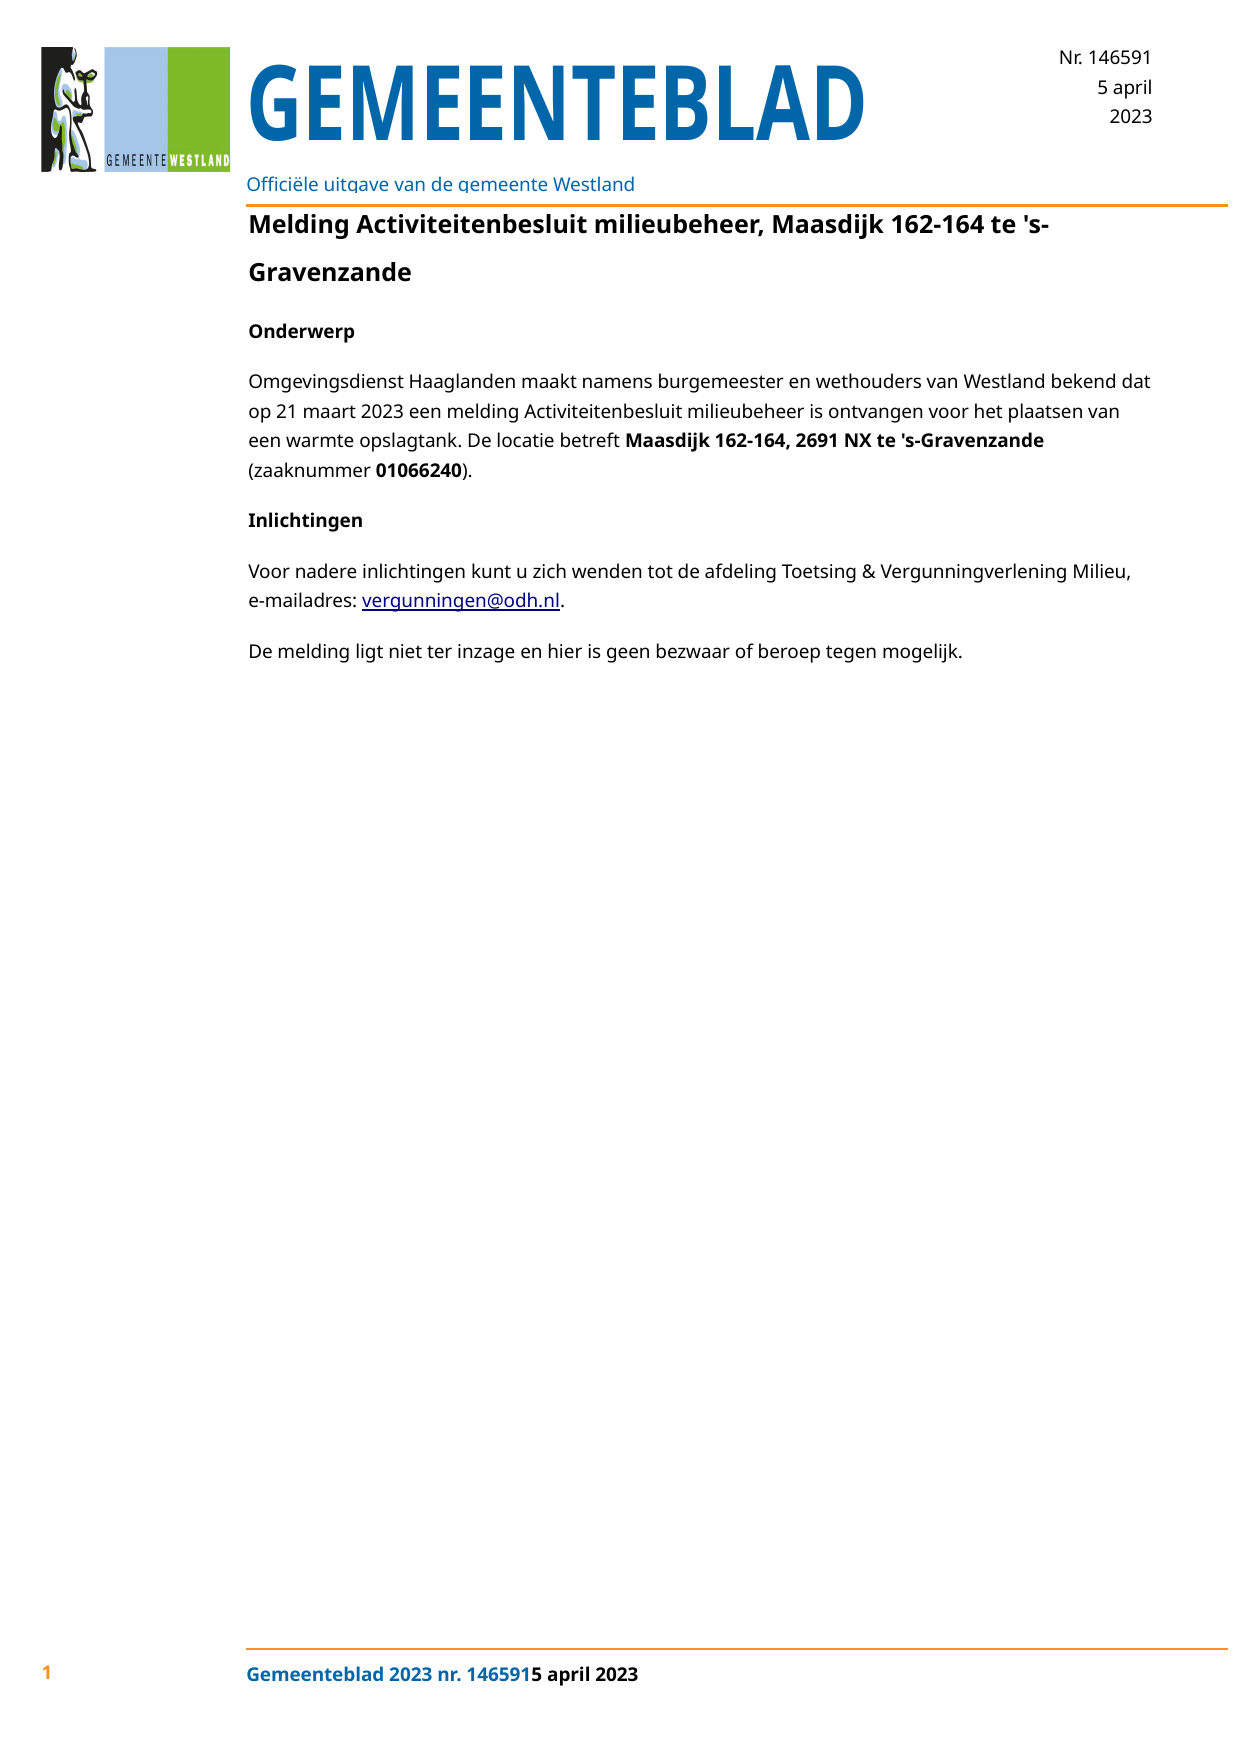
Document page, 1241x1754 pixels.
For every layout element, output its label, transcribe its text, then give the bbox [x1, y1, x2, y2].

text Onderwerp [248, 318, 1152, 344]
text De melding ligt niet ter inzage en hier is geen bezwaar of beroep tegen mogelijk. [248, 638, 1152, 664]
picture [41, 47, 231, 172]
text Voor nadere inlichtingen kunt u zich wenden tot de afdeling Toetsing & Vergunningverlening Milieu, e-mailadres: vergunningen@odh.nl. [248, 558, 1152, 613]
text Melding Activiteitenbesluit milieubeheer, Maasdijk 162-164 te 's-Gravenzande [248, 207, 1152, 288]
text Inlichtingen [248, 507, 1152, 533]
text Omgevingsdienst Haaglanden maakt namens burgemeester en wethouders van Westland bekend dat op 21 maart 2023 een melding Activiteitenbesluit milieubeheer is ontvangen voor het plaatsen van een warmte opslagtank. De locatie betreft Maasdijk 162-164, 2691 NX te 's-Gravenzande (zaaknummer 01066240). [248, 368, 1152, 483]
